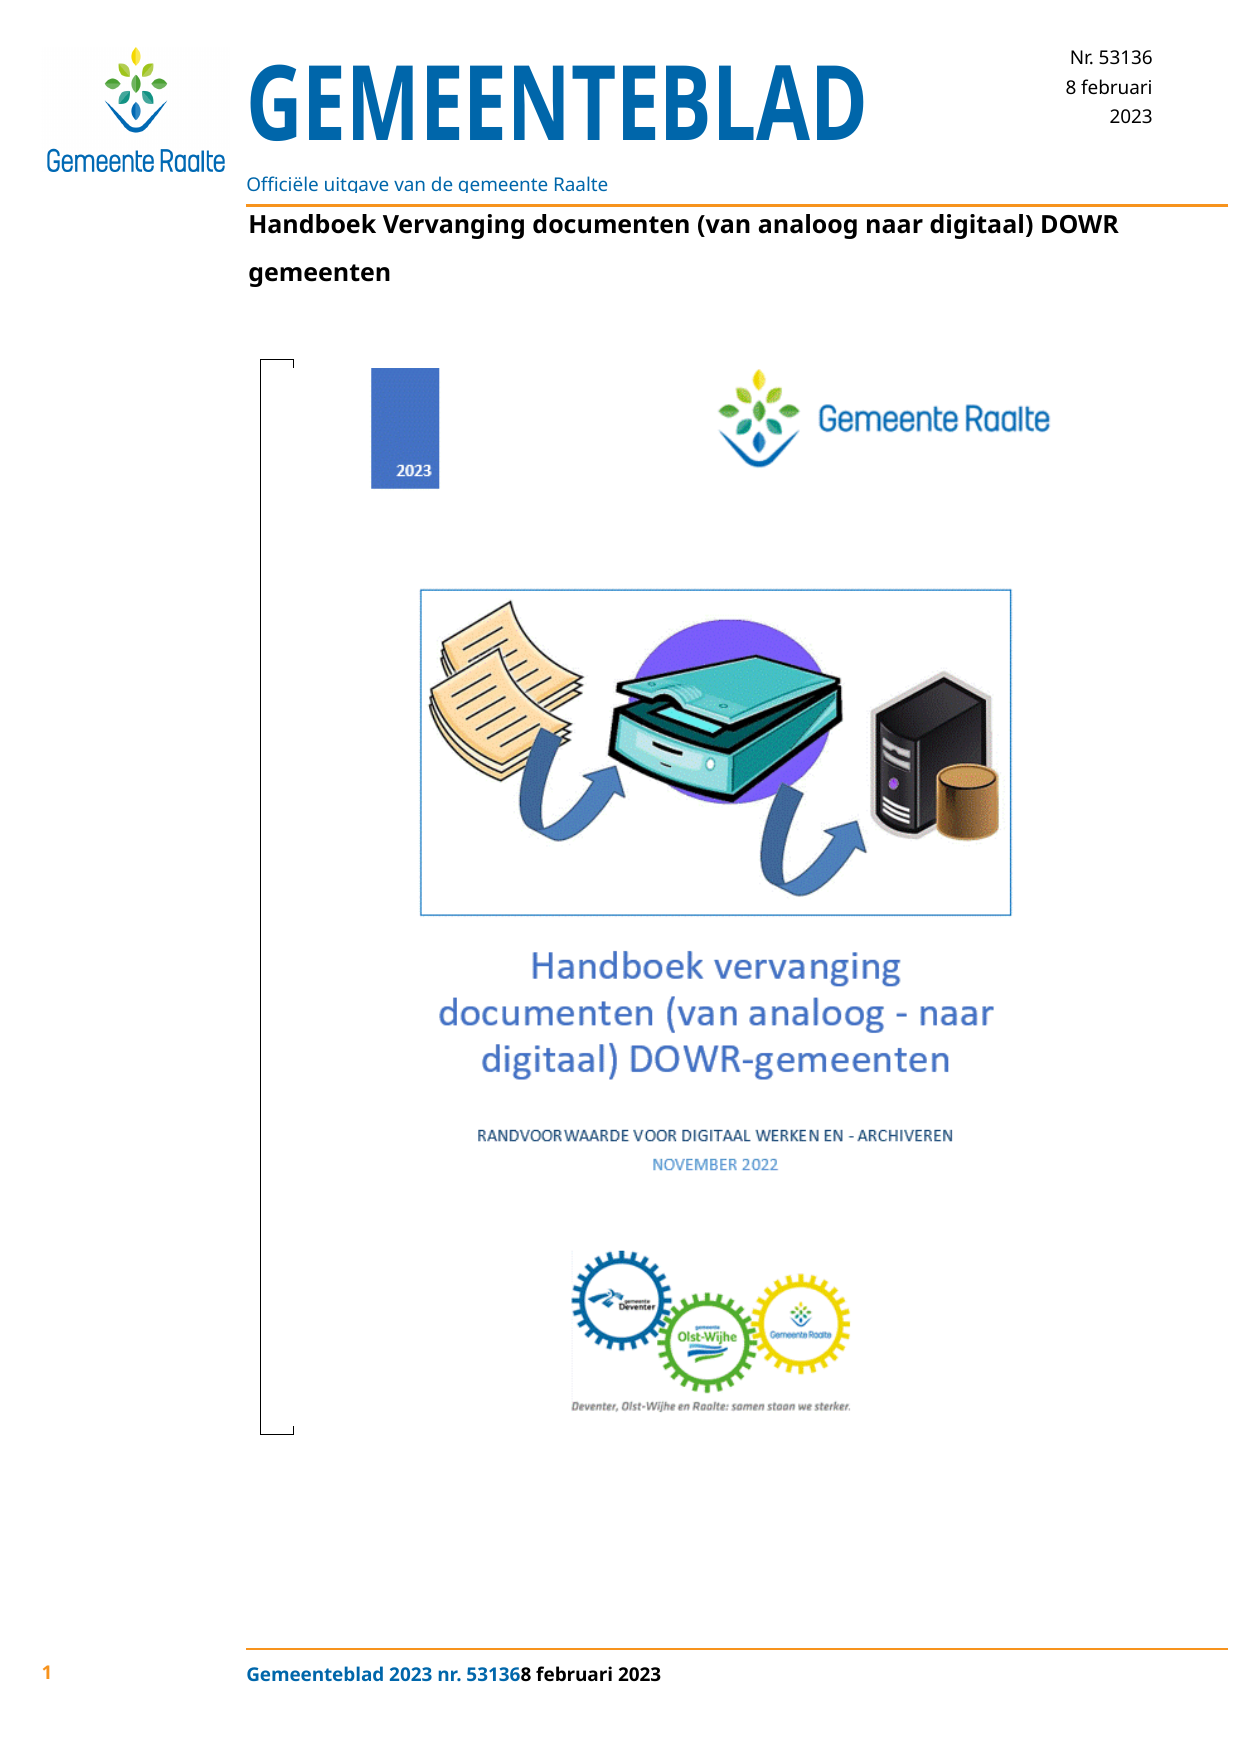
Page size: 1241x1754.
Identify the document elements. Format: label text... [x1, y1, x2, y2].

picture [268, 368, 1155, 1426]
picture [41, 47, 231, 172]
text Handboek Vervanging documenten (van analoog naar digitaal) DOWR gemeenten [248, 207, 1152, 288]
